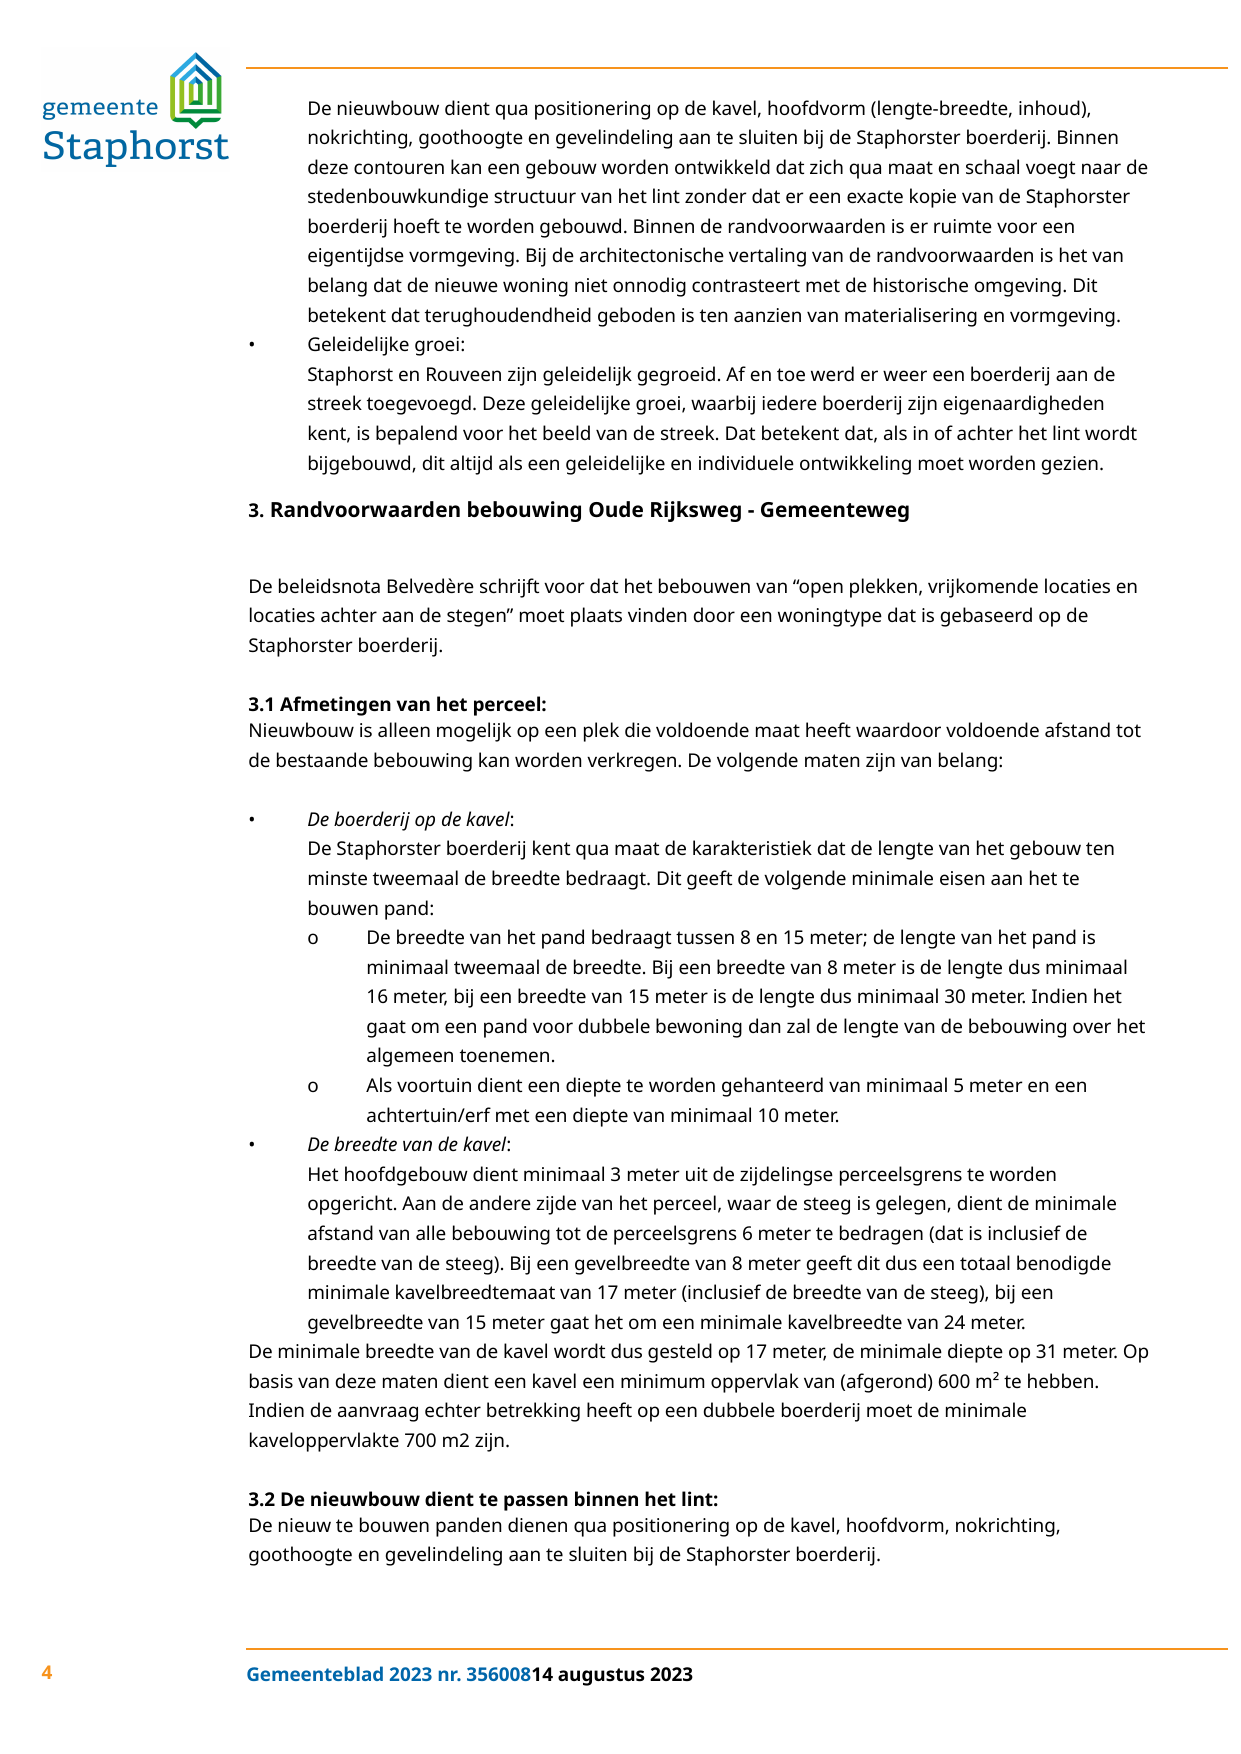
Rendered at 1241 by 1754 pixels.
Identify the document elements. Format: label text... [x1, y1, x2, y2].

list Staphorst en Rouveen zijn geleidelijk gegroeid. Af en toe werd er weer een boerderij aan de streek toegevoegd. Deze geleidelijke groei, waarbij iedere boerderij zijn eigenaardigheden kent, is bepalend voor het beeld van de streek. Dat betekent dat, als in of achter het lint wordt bijgebouwd, dit altijd als een geleidelijke en individuele ontwikkeling moet worden gezien. [248, 361, 1152, 476]
picture [41, 47, 231, 172]
list De breedte van de kavel: [248, 1131, 1152, 1157]
text 3. Randvoorwaarden bebouwing Oude Rijksweg - Gemeenteweg [248, 495, 1152, 524]
list De boerderij op de kavel: [248, 806, 1152, 832]
text De beleidsnota Belvedère schrijft voor dat het bebouwen van “open plekken, vrijkomende locaties en locaties achter aan de stegen” moet plaats vinden door een woningtype dat is gebaseerd op de Staphorster boerderij. [248, 573, 1152, 658]
text Nieuwbouw is alleen mogelijk op een plek die voldoende maat heeft waardoor voldoende afstand tot de bestaande bebouwing kan worden verkregen. De volgende maten zijn van belang: [248, 717, 1152, 772]
text 3.1 Afmetingen van het perceel: [248, 691, 1152, 717]
list De Staphorster boerderij kent qua maat de karakteristiek dat de lengte van het gebouw ten minste tweemaal de breedte bedraagt. Dit geeft de volgende minimale eisen aan het te bouwen pand: [248, 836, 1152, 920]
list De nieuwbouw dient qua positionering op de kavel, hoofdvorm (lengte-breedte, inhoud), nokrichting, goothoogte en gevelindeling aan te sluiten bij de Staphorster boerderij. Binnen deze contouren kan een gebouw worden ontwikkeld dat zich qua maat en schaal voegt naar de stedenbouwkundige structuur van het lint zonder dat er een exacte kopie van de Staphorster boerderij hoeft te worden gebouwd. Binnen de randvoorwaarden is er ruimte voor een eigentijdse vormgeving. Bij de architectonische vertaling van de randvoorwaarden is het van belang dat de nieuwe woning niet onnodig contrasteert met de historische omgeving. Dit betekent dat terughoudendheid geboden is ten aanzien van materialisering en vormgeving. [248, 95, 1152, 328]
text 3.2 De nieuwbouw dient te passen binnen het lint: [248, 1486, 1152, 1512]
list De breedte van het pand bedraagt tussen 8 en 15 meter; de lengte van het pand is minimaal tweemaal de breedte. Bij een breedte van 8 meter is de lengte dus minimaal 16 meter, bij een breedte van 15 meter is de lengte dus minimaal 30 meter. Indien het gaat om een pand voor dubbele bewoning dan zal de lengte van de bebouwing over het algemeen toenemen. [307, 924, 1152, 1068]
list Als voortuin dient een diepte te worden gehanteerd van minimaal 5 meter en een achtertuin/erf met een diepte van minimaal 10 meter. [307, 1072, 1152, 1127]
text De nieuw te bouwen panden dienen qua positionering op de kavel, hoofdvorm, nokrichting, goothoogte en gevelindeling aan te sluiten bij de Staphorster boerderij. [248, 1512, 1152, 1567]
list Het hoofdgebouw dient minimaal 3 meter uit de zijdelingse perceelsgrens te worden opgericht. Aan de andere zijde van het perceel, waar de steeg is gelegen, dient de minimale afstand van alle bebouwing tot de perceelsgrens 6 meter te bedragen (dat is inclusief de breedte van de steeg). Bij een gevelbreedte van 8 meter geeft dit dus een totaal benodigde minimale kavelbreedtemaat van 17 meter (inclusief de breedte van de steeg), bij een gevelbreedte van 15 meter gaat het om een minimale kavelbreedte van 24 meter. [248, 1161, 1152, 1334]
text De minimale breedte van de kavel wordt dus gesteld op 17 meter, de minimale diepte op 31 meter. Op basis van deze maten dient een kavel een minimum oppervlak van (afgerond) 600 m² te hebben. Indien de aanvraag echter betrekking heeft op een dubbele boerderij moet de minimale kaveloppervlakte 700 m2 zijn. [248, 1338, 1152, 1453]
list Geleidelijke groei: [248, 331, 1152, 357]
